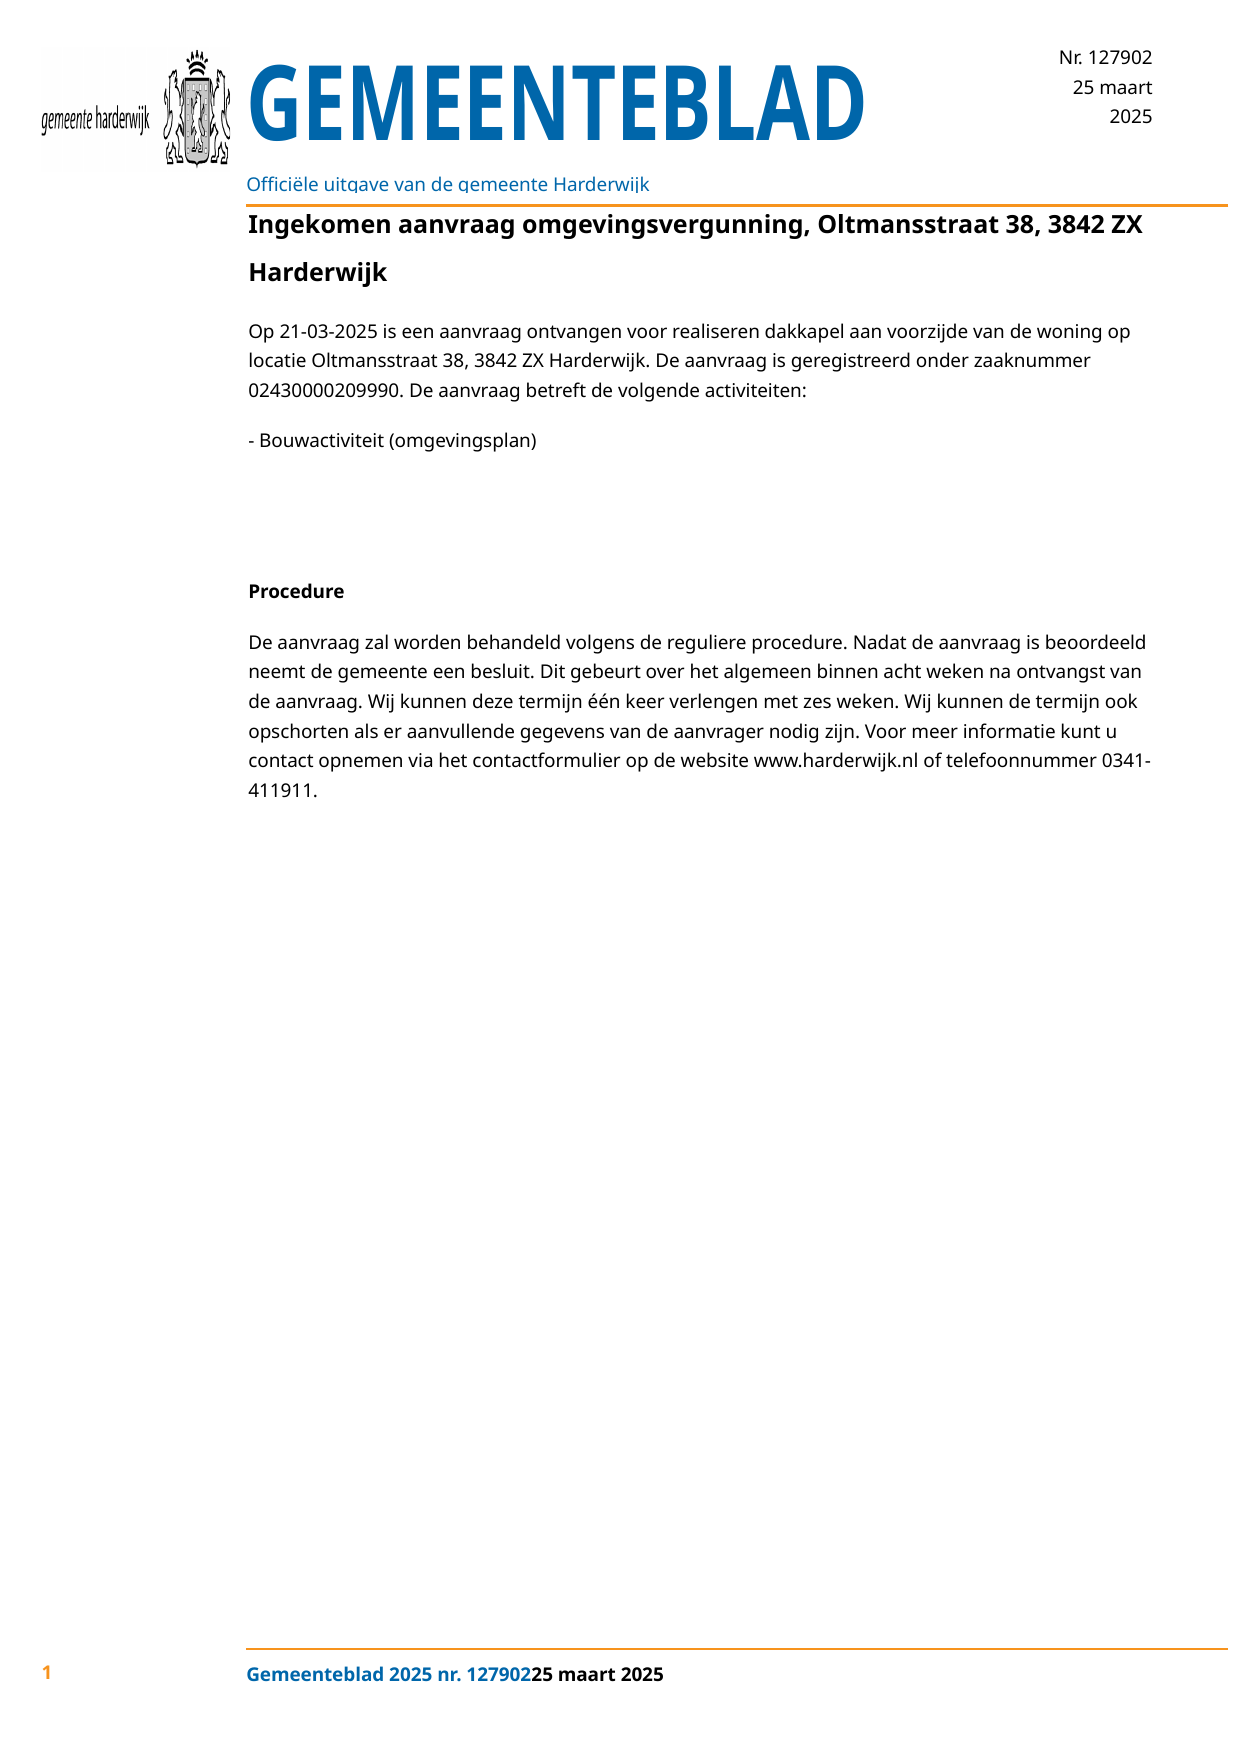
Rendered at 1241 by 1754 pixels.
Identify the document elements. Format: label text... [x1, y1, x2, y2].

text - Bouwactiviteit (omgevingsplan) [248, 427, 1152, 453]
text Op 21-03-2025 is een aanvraag ontvangen voor realiseren dakkapel aan voorzijde van de woning op locatie Oltmansstraat 38, 3842 ZX Harderwijk. De aanvraag is geregistreerd onder zaaknummer 02430000209990. De aanvraag betreft de volgende activiteiten: [248, 318, 1152, 403]
text Procedure [248, 579, 1152, 604]
picture [41, 47, 231, 172]
text Ingekomen aanvraag omgevingsvergunning, Oltmansstraat 38, 3842 ZX Harderwijk [248, 207, 1152, 288]
text De aanvraag zal worden behandeld volgens de reguliere procedure. Nadat de aanvraag is beoordeeld neemt de gemeente een besluit. Dit gebeurt over het algemeen binnen acht weken na ontvangst van de aanvraag. Wij kunnen deze termijn één keer verlengen met zes weken. Wij kunnen de termijn ook opschorten als er aanvullende gegevens van de aanvrager nodig zijn. Voor meer informatie kunt u contact opnemen via het contactformulier op de website www.harderwijk.nl of telefoonnummer 0341-411911. [248, 629, 1152, 803]
